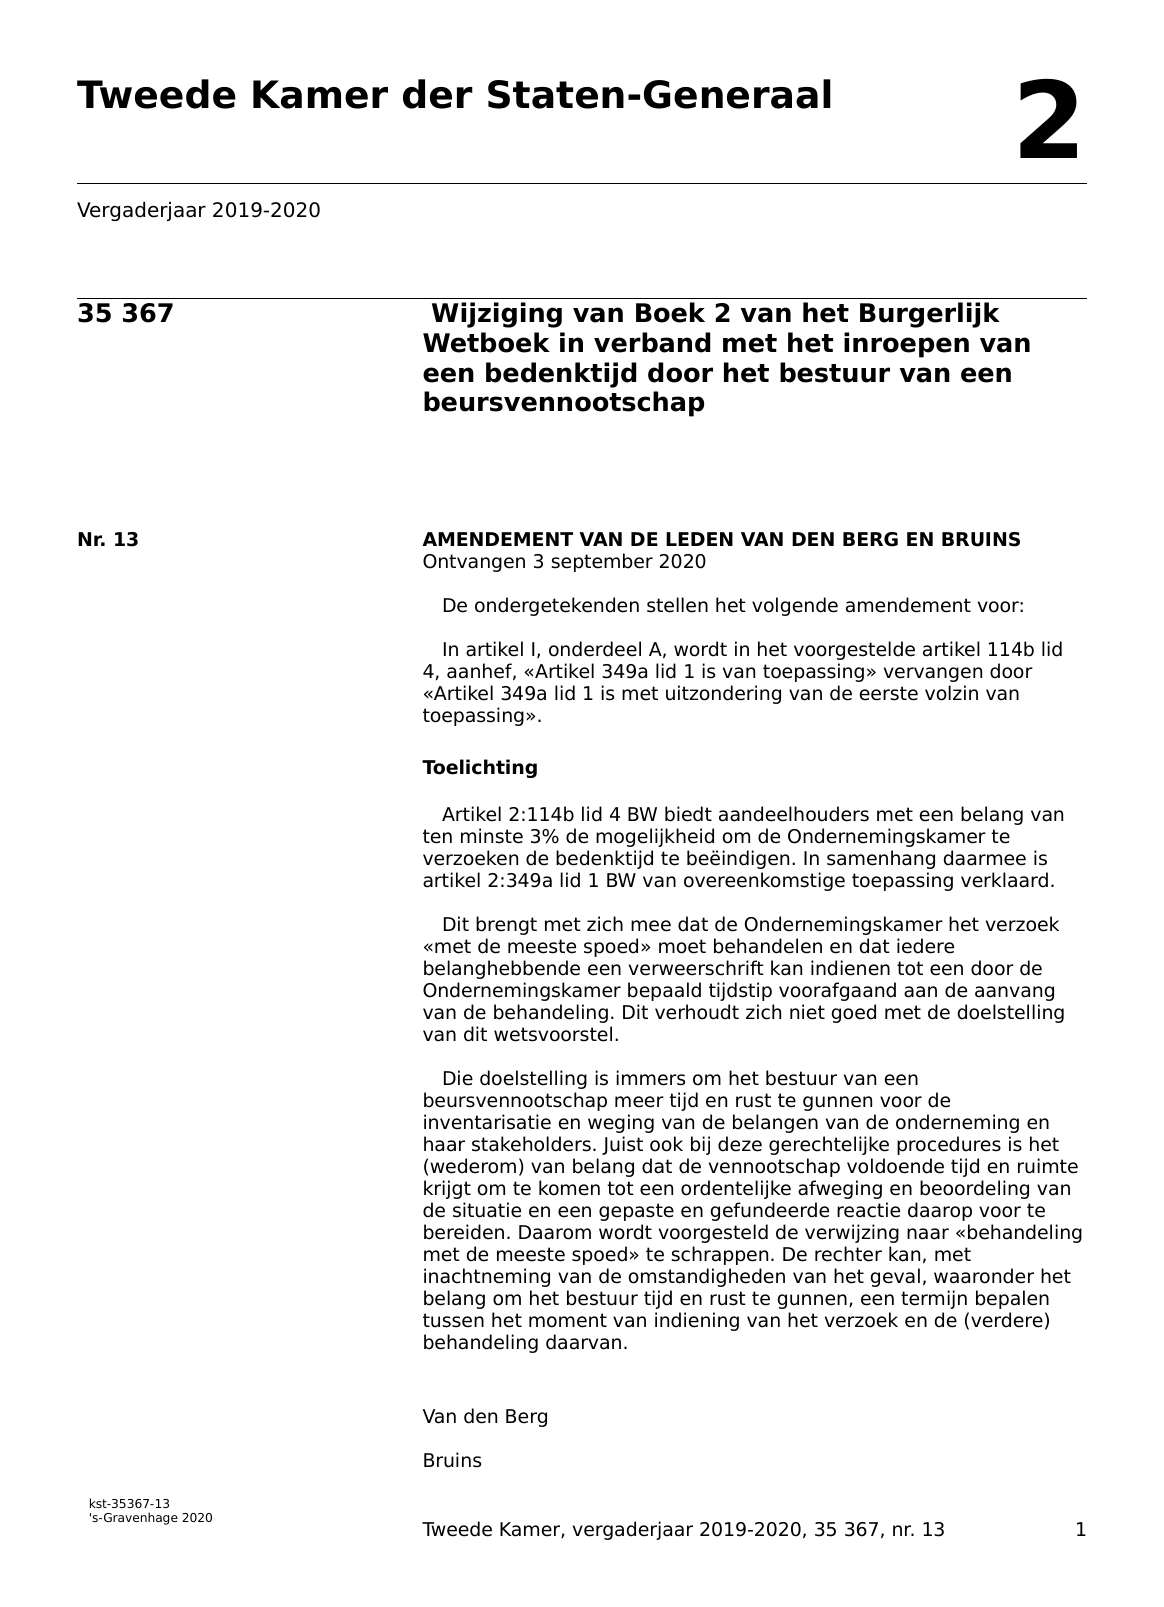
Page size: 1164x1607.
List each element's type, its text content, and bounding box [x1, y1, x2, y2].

text Die doelstelling is immers om het bestuur van een beursvennootschap meer tijd en rust te gunnen voor de inventarisatie en weging van de belangen van de onderneming en haar stakeholders. Juist ook bij deze gerechtelijke procedures is het (wederom) van belang dat de vennootschap voldoende tijd en ruimte krijgt om te komen tot een ordentelijke afweging en beoordeling van de situatie en een gepaste en gefundeerde reactie daarop voor te bereiden. Daarom wordt voorgesteld de verwijzing naar «behandeling met de meeste spoed» te schrappen. De rechter kan, met inachtneming van de omstandigheden van het geval, waaronder het belang om het bestuur tijd en rust te gunnen, een termijn bepalen tussen het moment van indiening van het verzoek en de (verdere) behandeling daarvan. [422, 1068, 1087, 1354]
table_cell Vergaderjaar 2019-2020 [77, 184, 1087, 298]
subtitle 35 367 Wijziging van Boek 2 van het Burgerlijk Wetboek in verband met het inroepen van een bedenktijd door het bestuur van een beursvennootschap [77, 299, 1087, 418]
subtitle Nr. 13 AMENDEMENT VAN DE LEDEN VAN DEN BERG EN BRUINS [77, 529, 1087, 551]
text kst-35367-13 [88, 1497, 323, 1511]
text Van den Berg Bruins [422, 1384, 1087, 1472]
text Dit brengt met zich mee dat de Ondernemingskamer het verzoek «met de meeste spoed» moet behandelen en dat iedere belanghebbende een verweerschrift kan indienen tot een door de Ondernemingskamer bepaald tijdstip voorafgaand aan de aanvang van de behandeling. Dit verhoudt zich niet goed met de doelstelling van dit wetsvoorstel. [422, 914, 1087, 1046]
table_header 2 [886, 59, 1087, 183]
text De ondergetekenden stellen het volgende amendement voor: [422, 595, 1087, 617]
text 's-Gravenhage 2020 [88, 1511, 323, 1525]
subtitle Toelichting [422, 757, 1087, 779]
text Artikel 2:114b lid 4 BW biedt aandeelhouders met een belang van ten minste 3% de mogelijkheid om de Ondernemingskamer te verzoeken de bedenktijd te beëindigen. In samenhang daarmee is artikel 2:349a lid 1 BW van overeenkomstige toepassing verklaard. [422, 804, 1087, 892]
table_header Tweede Kamer der Staten-Generaal [77, 59, 886, 183]
text In artikel I, onderdeel A, wordt in het voorgestelde artikel 114b lid 4, aanhef, «Artikel 349a lid 1 is van toepassing» vervangen door «Artikel 349a lid 1 is met uitzondering van de eerste volzin van toepassing». [422, 639, 1087, 727]
text Ontvangen 3 september 2020 [422, 551, 1087, 573]
